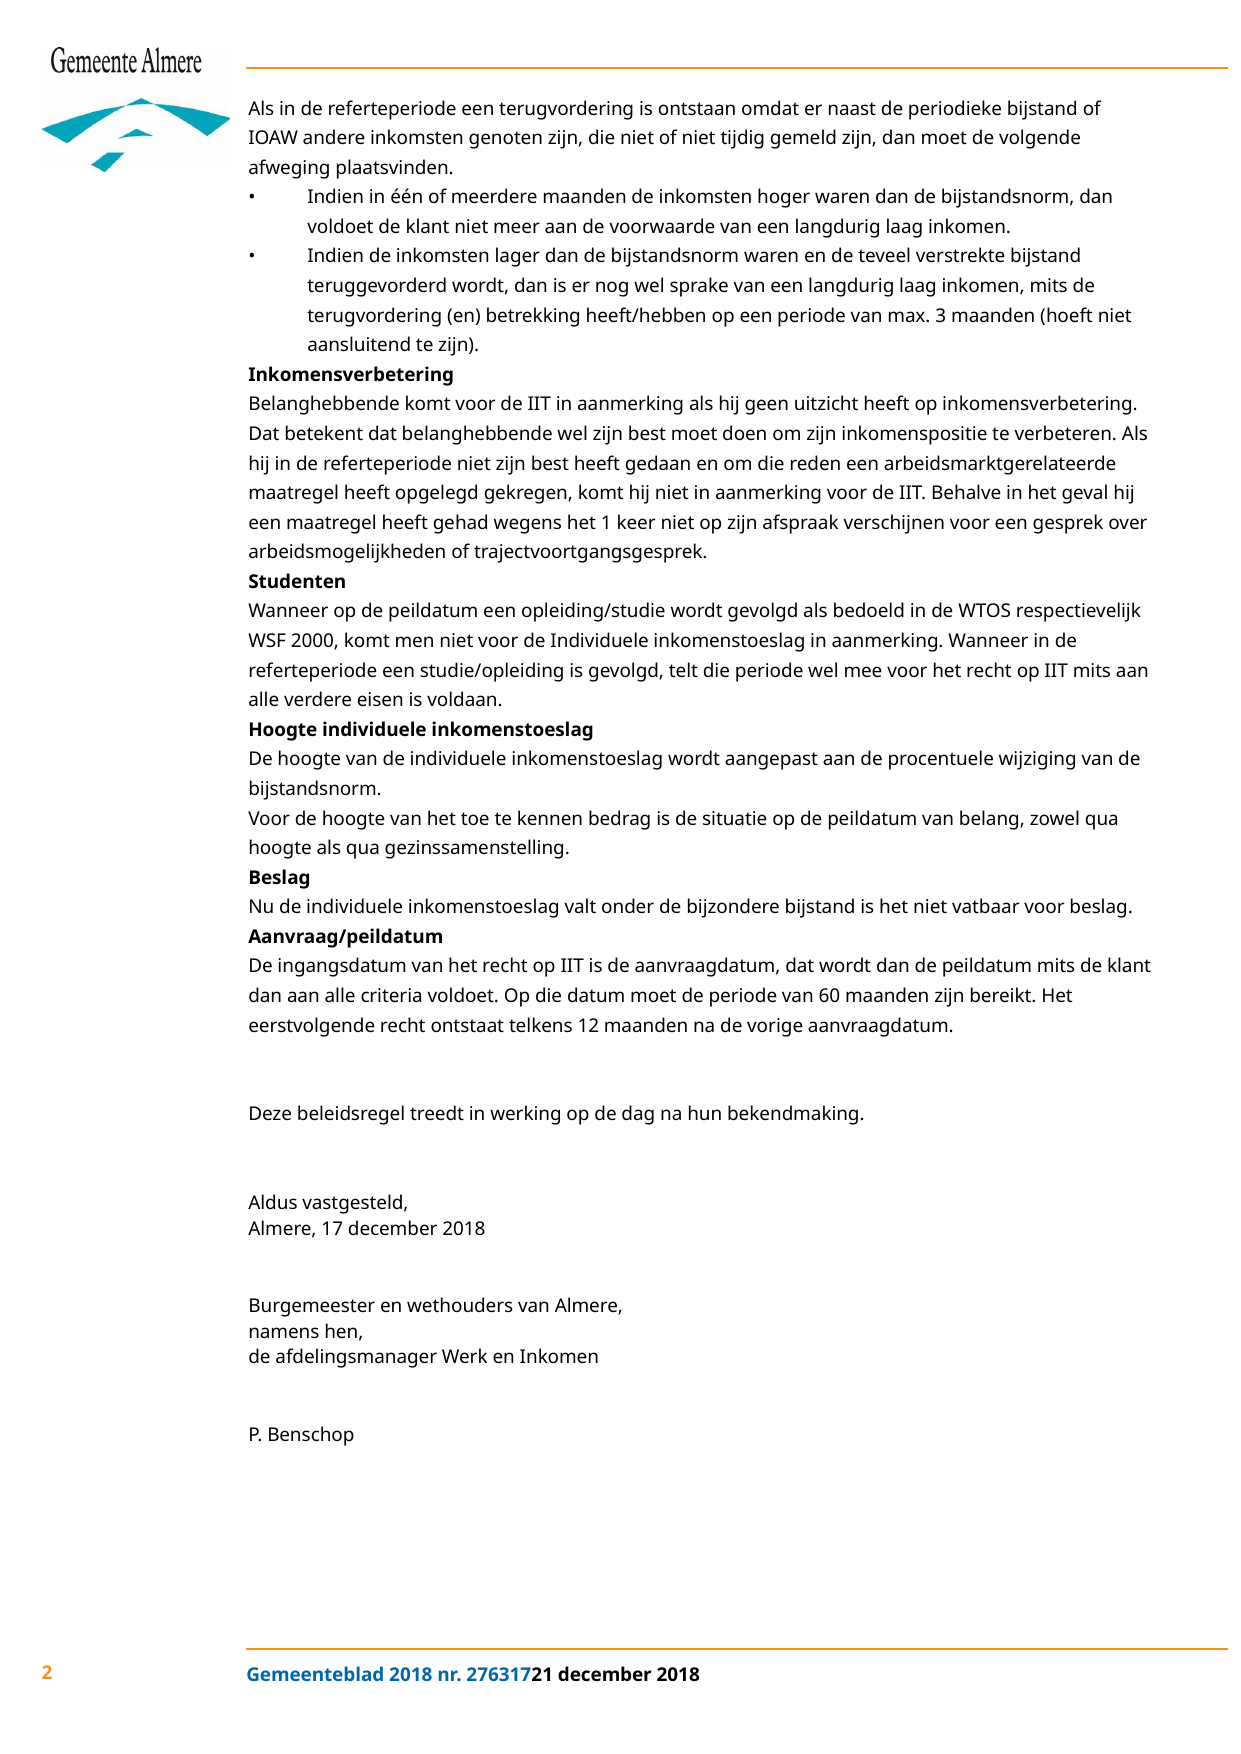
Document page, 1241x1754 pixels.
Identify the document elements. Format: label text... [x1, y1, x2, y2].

text Belanghebbende komt voor de IIT in aanmerking als hij geen uitzicht heeft op inkomensverbetering. Dat betekent dat belanghebbende wel zijn best moet doen om zijn inkomenspositie te verbeteren. Als hij in de referteperiode niet zijn best heeft gedaan en om die reden een arbeidsmarktgerelateerde maatregel heeft opgelegd gekregen, komt hij niet in aanmerking voor de IIT. Behalve in het geval hij een maatregel heeft gehad wegens het 1 keer niet op zijn afspraak verschijnen voor een gesprek over arbeidsmogelijkheden of trajectvoortgangsgesprek. [248, 391, 1152, 564]
text Aldus vastgesteld, [248, 1189, 1152, 1215]
text Beslag [248, 864, 1152, 890]
text P. Benschop [248, 1421, 1152, 1447]
text Hoogte individuele inkomenstoeslag [248, 716, 1152, 742]
picture [41, 47, 231, 172]
text namens hen, [248, 1318, 1152, 1344]
list Indien de inkomsten lager dan de bijstandsnorm waren en de teveel verstrekte bijstand teruggevorderd wordt, dan is er nog wel sprake van een langdurig laag inkomen, mits de terugvordering (en) betrekking heeft/hebben op een periode van max. 3 maanden (hoeft niet aansluitend te zijn). [248, 243, 1152, 357]
text Inkomensverbetering [248, 361, 1152, 387]
text De hoogte van de individuele inkomenstoeslag wordt aangepast aan de procentuele wijziging van de bijstandsnorm. [248, 746, 1152, 801]
text De ingangsdatum van het recht op IIT is de aanvraagdatum, dat wordt dan de peildatum mits de klant dan aan alle criteria voldoet. Op die datum moet de periode van 60 maanden zijn bereikt. Het eerstvolgende recht ontstaat telkens 12 maanden na de vorige aanvraagdatum. [248, 953, 1152, 1038]
text Almere, 17 december 2018 [248, 1215, 1152, 1241]
text Als in de referteperiode een terugvordering is ontstaan omdat er naast de periodieke bijstand of IOAW andere inkomsten genoten zijn, die niet of niet tijdig gemeld zijn, dan moet de volgende afweging plaatsvinden. [248, 95, 1152, 180]
list Indien in één of meerdere maanden de inkomsten hoger waren dan de bijstandsnorm, dan voldoet de klant niet meer aan de voorwaarde van een langdurig laag inkomen. [248, 183, 1152, 239]
text Burgemeester en wethouders van Almere, [248, 1292, 1152, 1318]
text Voor de hoogte van het toe te kennen bedrag is de situatie op de peildatum van belang, zowel qua hoogte als qua gezinssamenstelling. [248, 805, 1152, 860]
text Studenten [248, 568, 1152, 594]
text Deze beleidsregel treedt in werking op de dag na hun bekendmaking. [248, 1101, 1152, 1126]
text de afdelingsmanager Werk en Inkomen [248, 1344, 1152, 1369]
text Wanneer op de peildatum een opleiding/studie wordt gevolgd als bedoeld in de WTOS respectievelijk WSF 2000, komt men niet voor de Individuele inkomenstoeslag in aanmerking. Wanneer in de referteperiode een studie/opleiding is gevolgd, telt die periode wel mee voor het recht op IIT mits aan alle verdere eisen is voldaan. [248, 598, 1152, 712]
text Nu de individuele inkomenstoeslag valt onder de bijzondere bijstand is het niet vatbaar voor beslag. [248, 893, 1152, 919]
text Aanvraag/peildatum [248, 923, 1152, 949]
